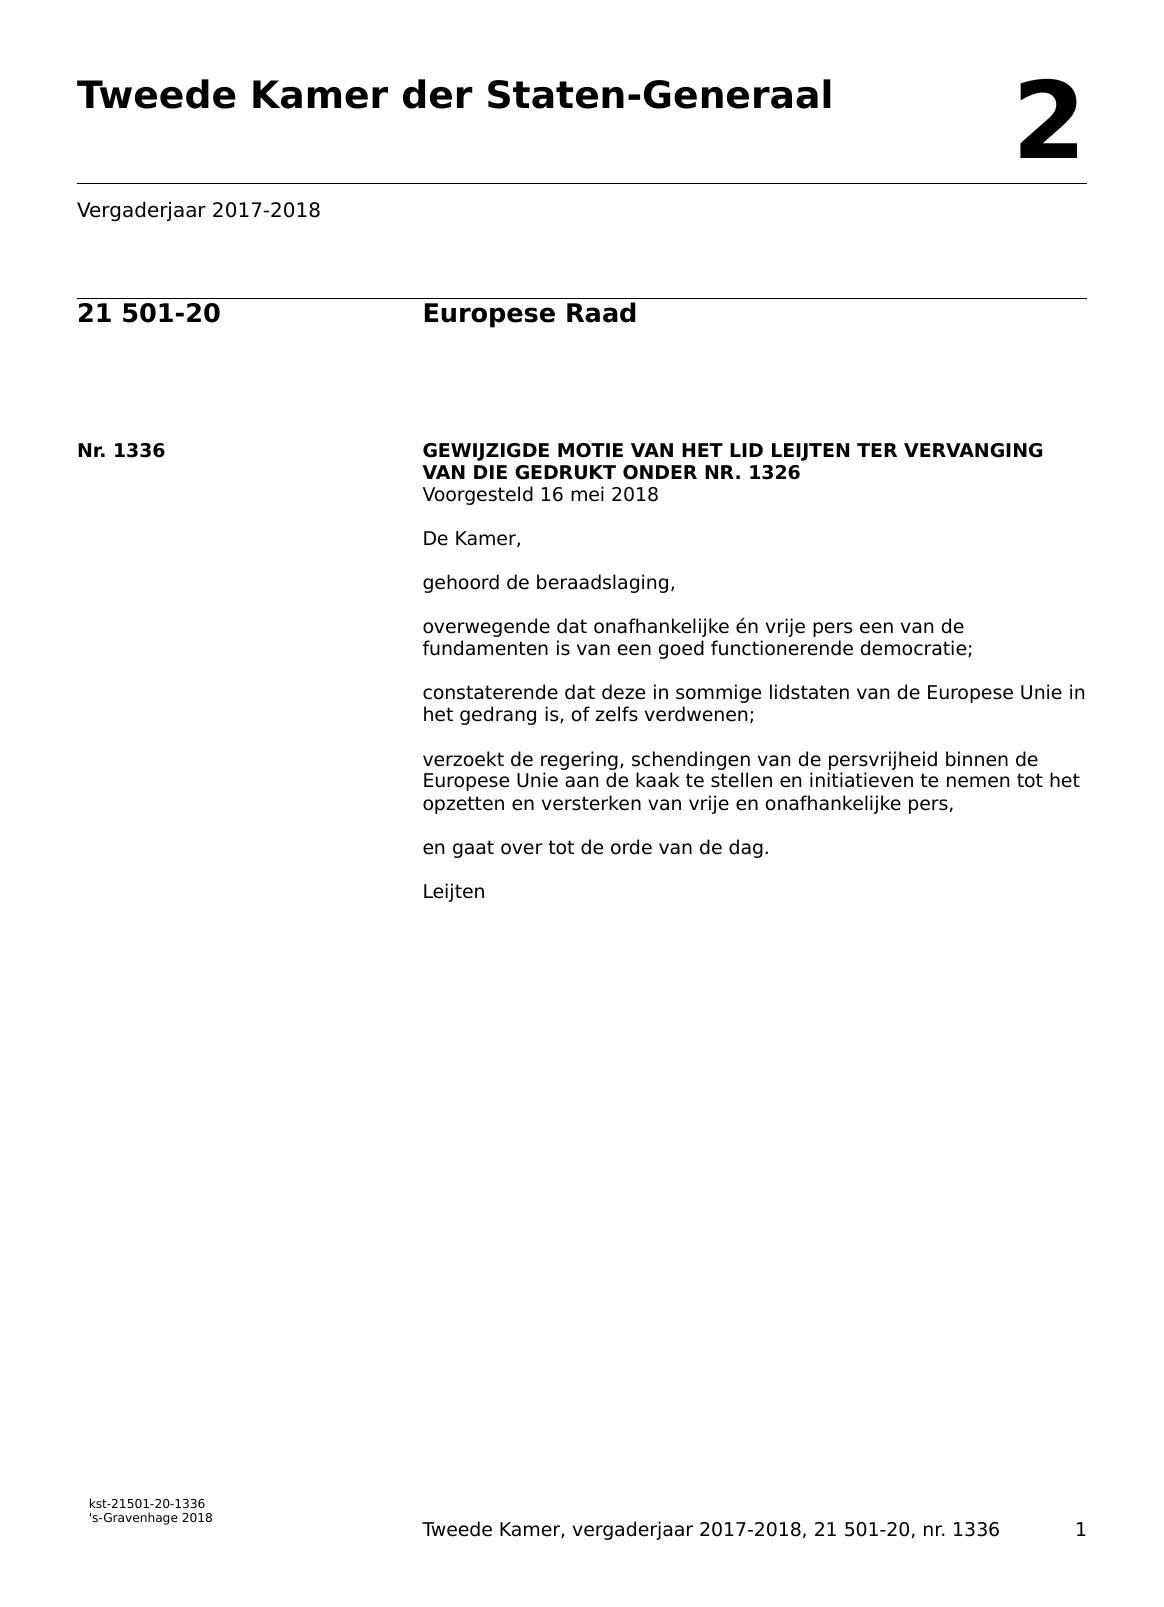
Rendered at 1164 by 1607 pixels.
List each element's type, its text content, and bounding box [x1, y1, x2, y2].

subtitle Nr. 1336 GEWIJZIGDE MOTIE VAN HET LID LEIJTEN TER VERVANGING VAN DIE GEDRUKT ONDER NR. 1326 [77, 440, 1087, 484]
table_cell Vergaderjaar 2017-2018 [77, 184, 1087, 298]
text overwegende dat onafhankelijke én vrije pers een van de fundamenten is van een goed functionerende democratie; [422, 616, 1087, 660]
subtitle 21 501-20 Europese Raad [77, 299, 1087, 329]
text Leijten [422, 881, 1087, 903]
text De Kamer, [422, 528, 1087, 550]
text verzoekt de regering, schendingen van de persvrijheid binnen de Europese Unie aan de kaak te stellen en initiatieven te nemen tot het opzetten en versterken van vrije en onafhankelijke pers, [422, 748, 1087, 814]
table_header Tweede Kamer der Staten-Generaal [77, 59, 886, 183]
text en gaat over tot de orde van de dag. [422, 837, 1087, 858]
text 's-Gravenhage 2018 [88, 1511, 323, 1525]
text constaterende dat deze in sommige lidstaten van de Europese Unie in het gedrang is, of zelfs verdwenen; [422, 682, 1087, 726]
table_header 2 [886, 59, 1087, 183]
text Voorgesteld 16 mei 2018 [422, 484, 1087, 506]
text kst-21501-20-1336 [88, 1497, 323, 1511]
text gehoord de beraadslaging, [422, 572, 1087, 594]
